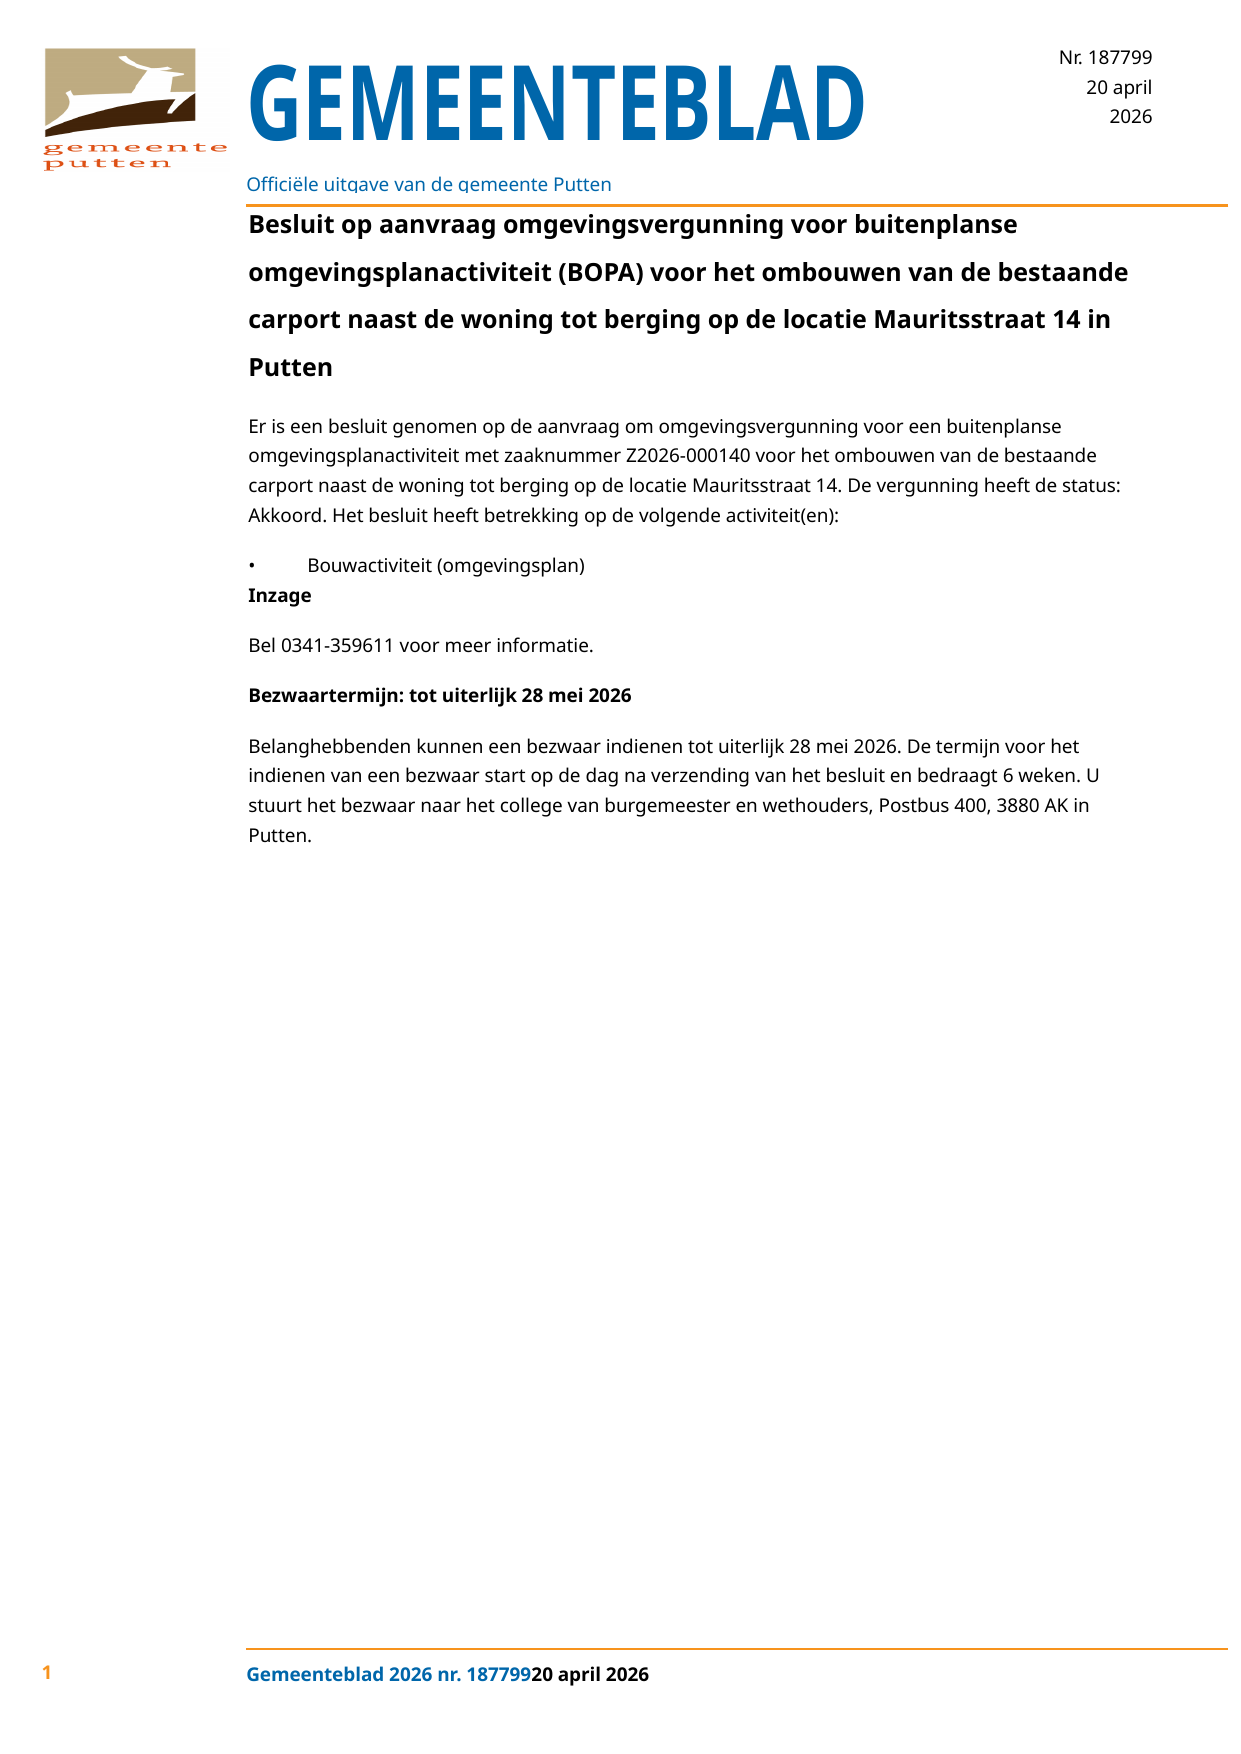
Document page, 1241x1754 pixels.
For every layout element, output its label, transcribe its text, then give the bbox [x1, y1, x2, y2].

text Inzage [248, 582, 1152, 608]
text Bel 0341-359611 voor meer informatie. [248, 632, 1152, 658]
picture [41, 47, 231, 172]
text Belanghebbenden kunnen een bezwaar indienen tot uiterlijk 28 mei 2026. De termijn voor het indienen van een bezwaar start op de dag na verzending van het besluit en bedraagt 6 weken. U stuurt het bezwaar naar het college van burgemeester en wethouders, Postbus 400, 3880 AK in Putten. [248, 733, 1152, 848]
text Besluit op aanvraag omgevingsvergunning voor buitenplanse omgevingsplanactiviteit (BOPA) voor het ombouwen van de bestaande carport naast de woning tot berging op de locatie Mauritsstraat 14 in Putten [248, 207, 1152, 384]
text Bezwaartermijn: tot uiterlijk 28 mei 2026 [248, 683, 1152, 708]
text Er is een besluit genomen op de aanvraag om omgevingsvergunning voor een buitenplanse omgevingsplanactiviteit met zaaknummer Z2026-000140 voor het ombouwen van de bestaande carport naast de woning tot berging op de locatie Mauritsstraat 14. De vergunning heeft de status: Akkoord. Het besluit heeft betrekking op de volgende activiteit(en): [248, 413, 1152, 528]
list Bouwactiviteit (omgevingsplan) [248, 552, 1152, 578]
